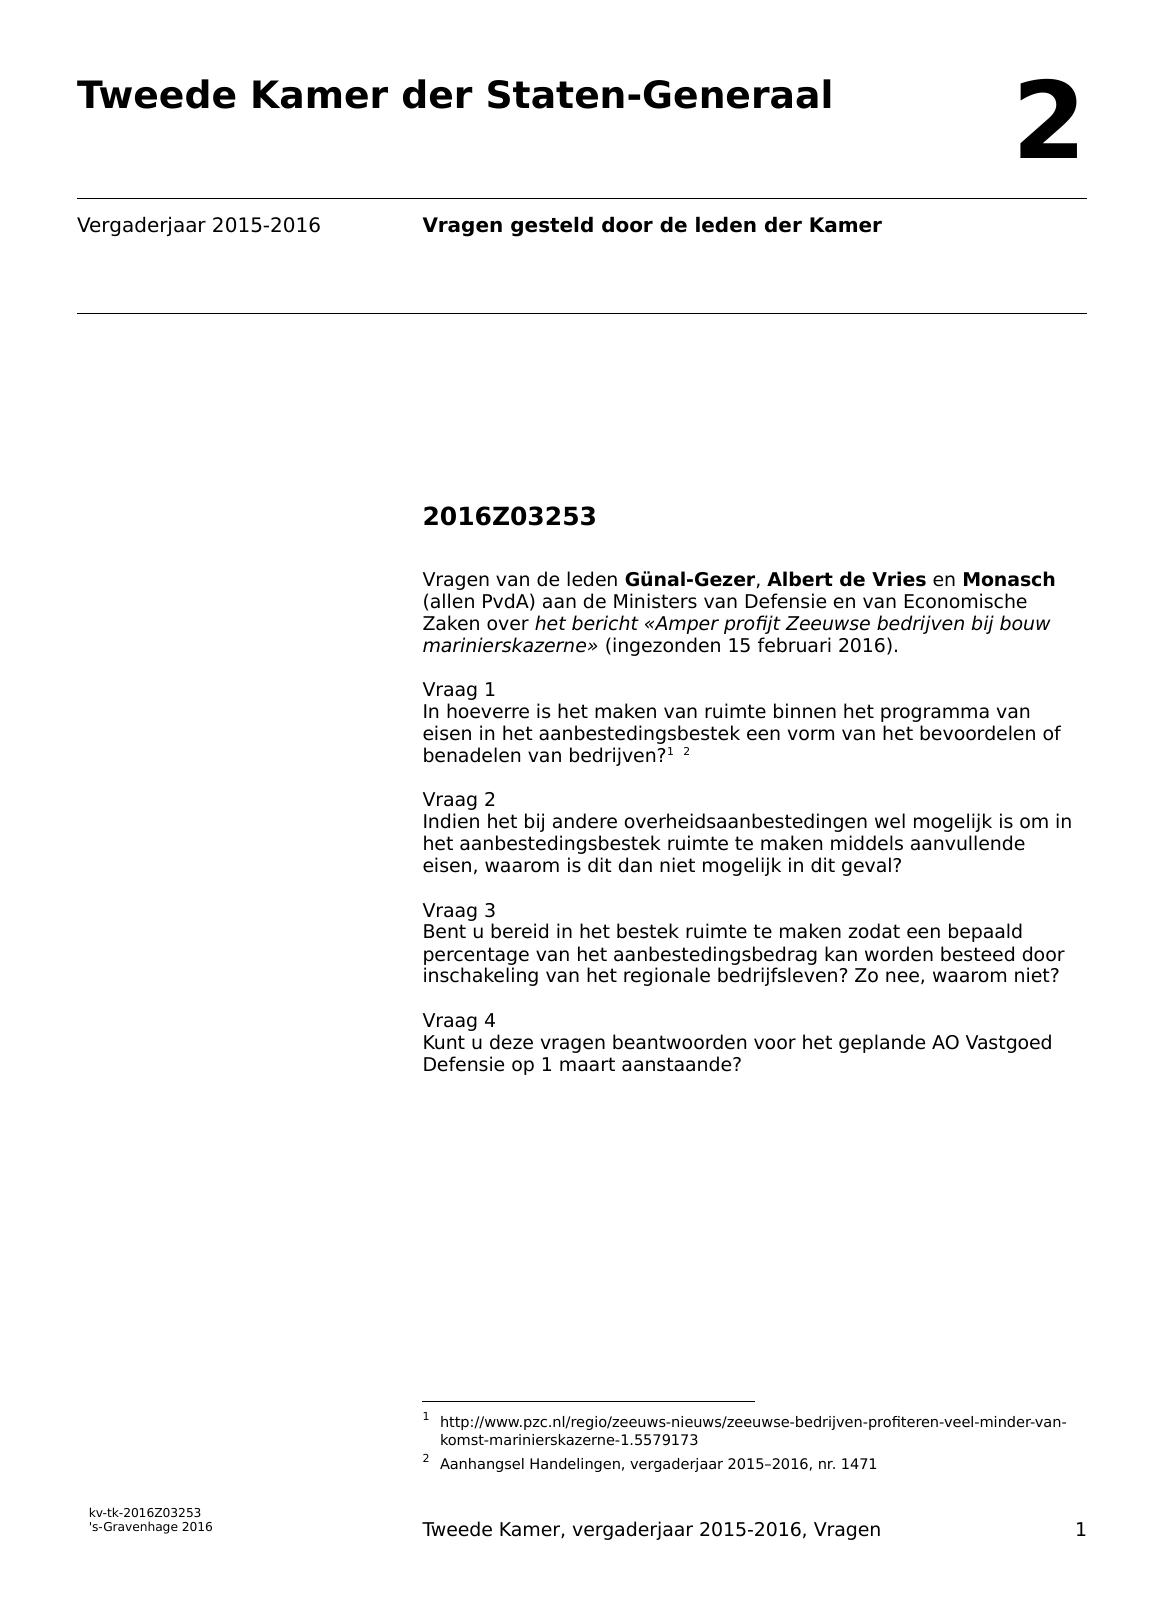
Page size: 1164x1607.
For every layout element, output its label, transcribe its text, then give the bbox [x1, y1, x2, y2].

text Indien het bij andere overheidsaanbestedingen wel mogelijk is om in het aanbestedingsbestek ruimte te maken middels aanvullende eisen, waarom is dit dan niet mogelijk in dit geval? [422, 811, 1087, 877]
text 's-Gravenhage 2016 [88, 1520, 323, 1534]
table_header Tweede Kamer der Staten-Generaal [77, 59, 886, 198]
text Aanhangsel Handelingen, vergaderjaar 2015–2016, nr. 1471 [422, 1452, 1087, 1474]
text 2016Z03253 [422, 502, 1087, 531]
text Kunt u deze vragen beantwoorden voor het geplande AO Vastgoed Defensie op 1 maart aanstaande? [422, 1032, 1087, 1076]
table_cell Vergaderjaar 2015-2016 [77, 199, 422, 313]
text Bent u bereid in het bestek ruimte te maken zodat een bepaald percentage van het aanbestedingsbedrag kan worden besteed door inschakeling van het regionale bedrijfsleven? Zo nee, waarom niet? [422, 921, 1087, 987]
text Vragen van de leden Günal-Gezer, Albert de Vries en Monasch (allen PvdA) aan de Ministers van Defensie en van Economische Zaken over het bericht «Amper profijt Zeeuwse bedrijven bij bouw marinierskazerne» (ingezonden 15 februari 2016). [422, 569, 1087, 657]
table_header 2 [886, 59, 1087, 198]
text http://www.pzc.nl/regio/zeeuws-nieuws/zeeuwse-bedrijven-profiteren-veel-minder-van-komst-marinierskazerne-1.5579173 [422, 1410, 1087, 1449]
table_cell Vragen gesteld door de leden der Kamer [422, 199, 1087, 313]
text Vraag 2 [422, 789, 1087, 811]
text Vraag 3 [422, 899, 1087, 921]
text Vraag 4 [422, 1009, 1087, 1032]
text kv-tk-2016Z03253 [88, 1506, 323, 1520]
text Vraag 1 [422, 679, 1087, 701]
text In hoeverre is het maken van ruimte binnen het programma van eisen in het aanbestedingsbestek een vorm van het bevoordelen of benadelen van bedrijven? [422, 701, 1087, 767]
